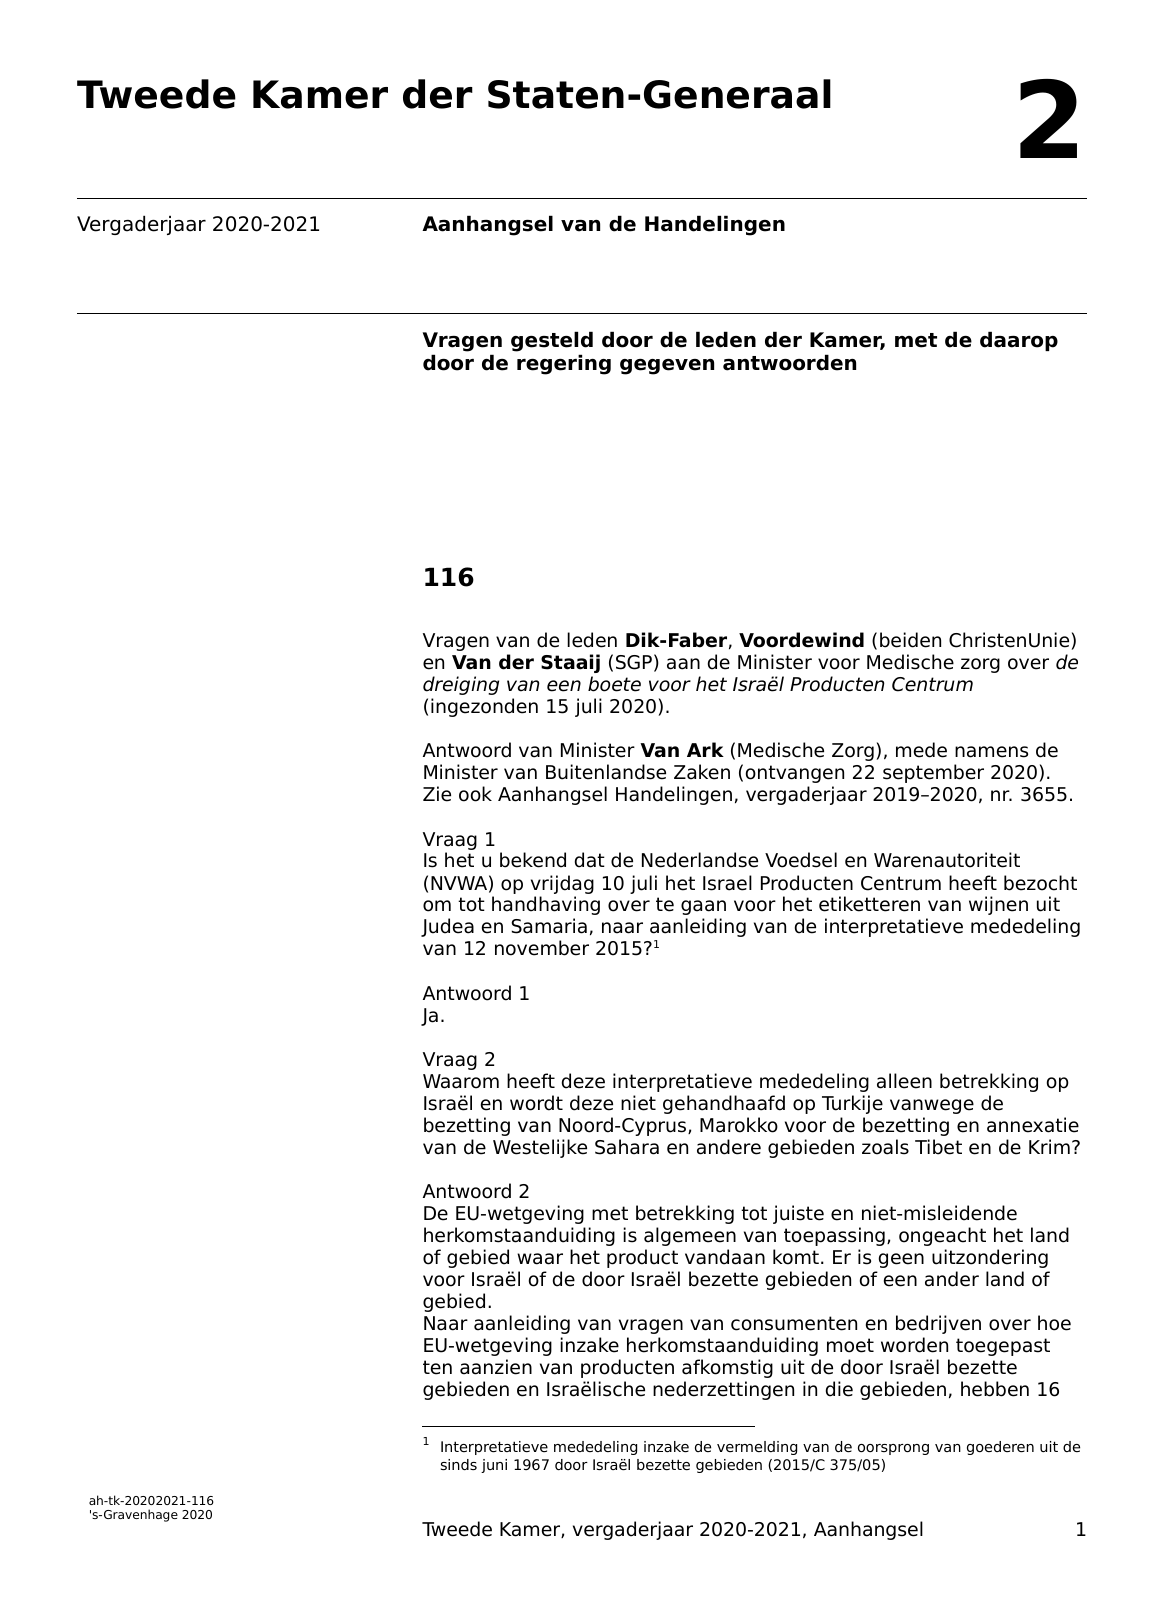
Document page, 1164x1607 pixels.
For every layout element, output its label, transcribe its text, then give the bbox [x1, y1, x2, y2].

text Waarom heeft deze interpretatieve mededeling alleen betrekking op Israël en wordt deze niet gehandhaafd op Turkije vanwege de bezetting van Noord-Cyprus, Marokko voor de bezetting en annexatie van de Westelijke Sahara en andere gebieden zoals Tibet en de Krim? [422, 1071, 1087, 1158]
text Vragen van de leden Dik-Faber, Voordewind (beiden ChristenUnie) en Van der Staaij (SGP) aan de Minister voor Medische zorg over de dreiging van een boete voor het Israël Producten Centrum (ingezonden 15 juli 2020). [422, 630, 1087, 718]
table_header 2 [886, 59, 1087, 198]
text ah-tk-20202021-116 [88, 1494, 323, 1508]
text Naar aanleiding van vragen van consumenten en bedrijven over hoe EU-wetgeving inzake herkomstaanduiding moet worden toegepast ten aanzien van producten afkomstig uit de door Israël bezette gebieden en Israëlische nederzettingen in die gebieden, hebben 16 [422, 1313, 1087, 1401]
table_header Tweede Kamer der Staten-Generaal [77, 59, 886, 198]
text Vraag 2 [422, 1049, 1087, 1071]
text Antwoord 2 [422, 1181, 1087, 1203]
text Is het u bekend dat de Nederlandse Voedsel en Warenautoriteit (NVWA) op vrijdag 10 juli het Israel Producten Centrum heeft bezocht om tot handhaving over te gaan voor het etiketteren van wijnen uit Judea en Samaria, naar aanleiding van de interpretatieve mededeling van 12 november 2015? [422, 850, 1087, 960]
table_cell Vragen gesteld door de leden der Kamer, met de daarop door de regering gegeven antwoorden [422, 314, 1087, 375]
table_cell [77, 314, 422, 375]
text Vraag 1 [422, 828, 1087, 850]
text 's-Gravenhage 2020 [88, 1508, 323, 1522]
table_cell Aanhangsel van de Handelingen [422, 199, 1087, 313]
table_cell Vergaderjaar 2020-2021 [77, 199, 422, 313]
text Ja. [422, 1004, 1087, 1026]
text Antwoord 1 [422, 982, 1087, 1004]
text De EU-wetgeving met betrekking tot juiste en niet-misleidende herkomstaanduiding is algemeen van toepassing, ongeacht het land of gebied waar het product vandaan komt. Er is geen uitzondering voor Israël of de door Israël bezette gebieden of een ander land of gebied. [422, 1203, 1087, 1313]
text 116 [422, 563, 1087, 592]
text Interpretatieve mededeling inzake de vermelding van de oorsprong van goederen uit de sinds juni 1967 door Israël bezette gebieden (2015/C 375/05) [422, 1435, 1087, 1474]
text Antwoord van Minister Van Ark (Medische Zorg), mede namens de Minister van Buitenlandse Zaken (ontvangen 22 september 2020). Zie ook Aanhangsel Handelingen, vergaderjaar 2019–2020, nr. 3655. [422, 740, 1087, 806]
